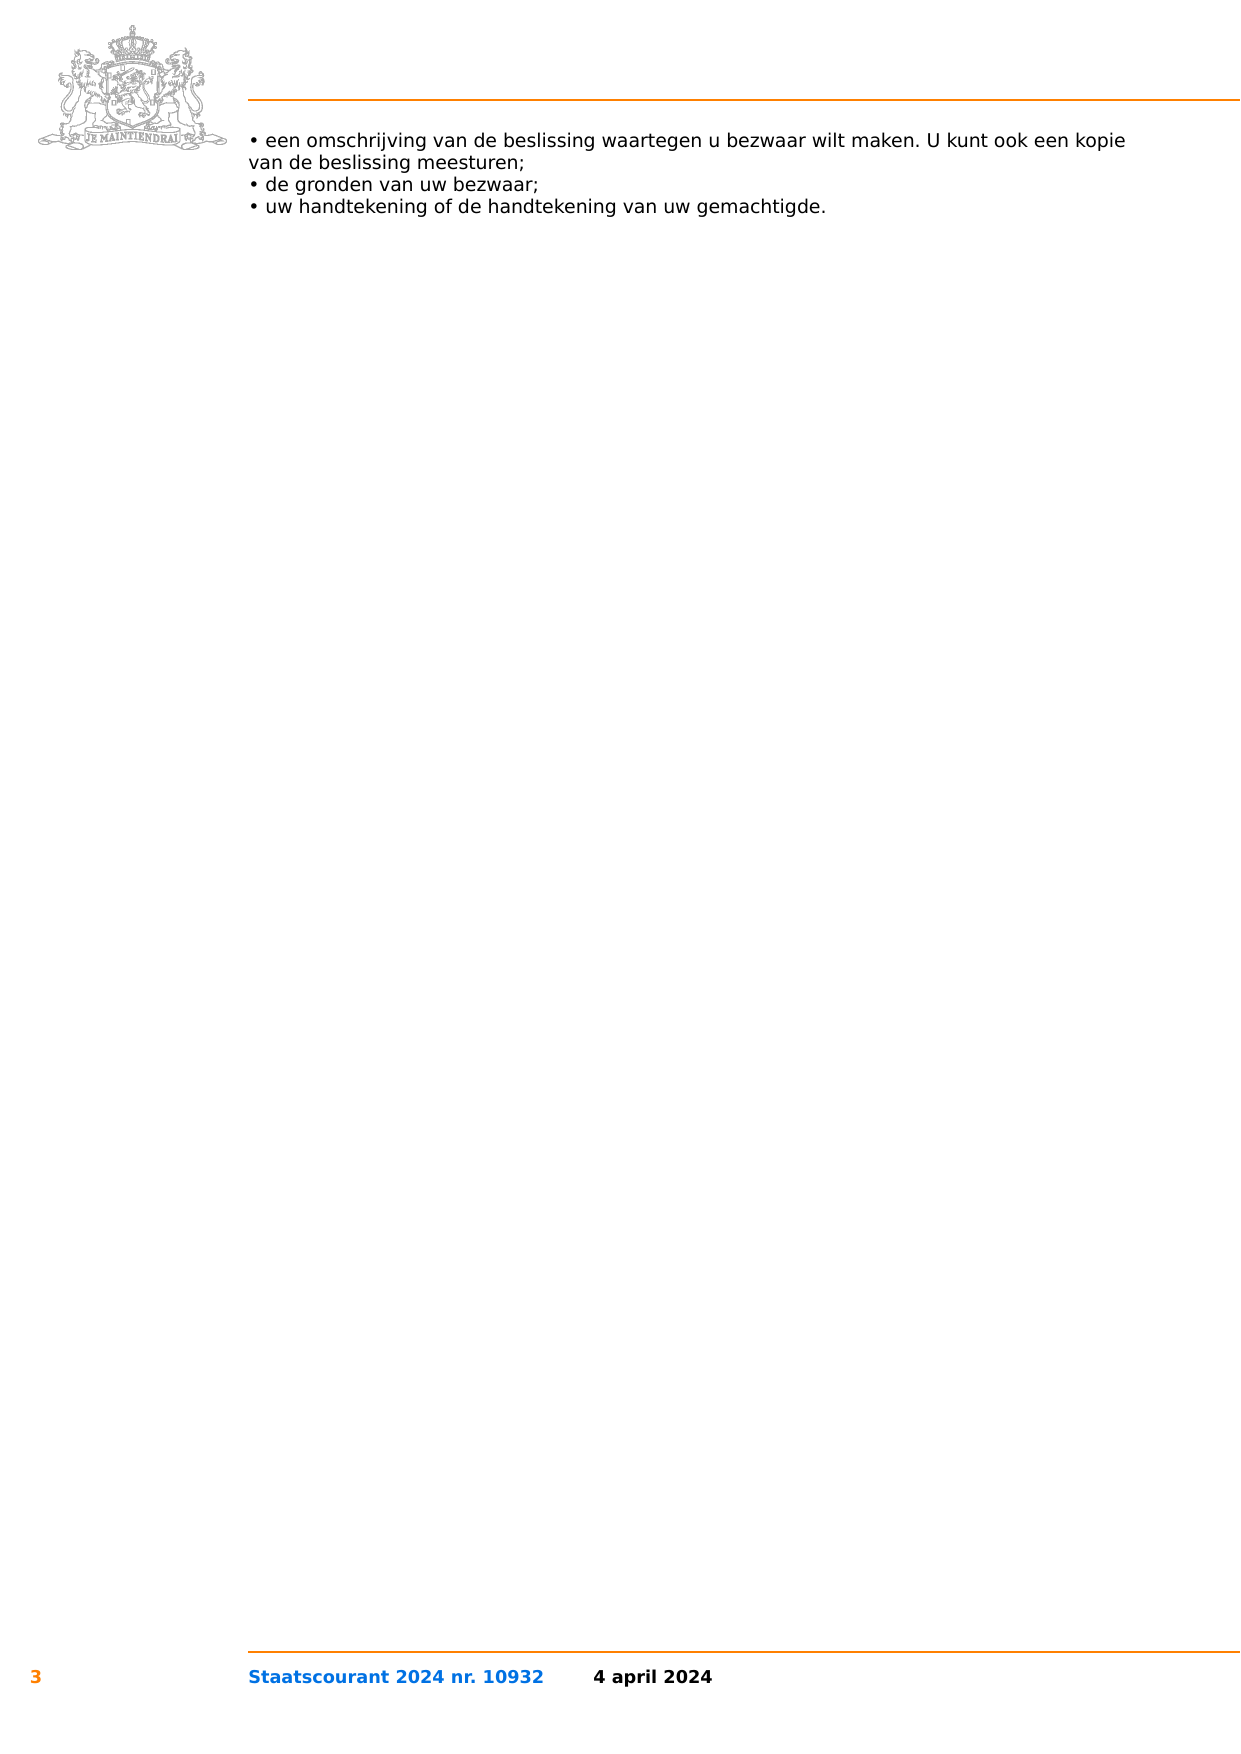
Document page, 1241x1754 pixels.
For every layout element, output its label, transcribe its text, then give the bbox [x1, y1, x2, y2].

text • de gronden van uw bezwaar; [248, 174, 1163, 196]
picture [38, 25, 227, 150]
text • een omschrijving van de beslissing waartegen u bezwaar wilt maken. U kunt ook een kopie van de beslissing meesturen; [248, 130, 1163, 174]
text • uw handtekening of de handtekening van uw gemachtigde. [248, 196, 1163, 218]
